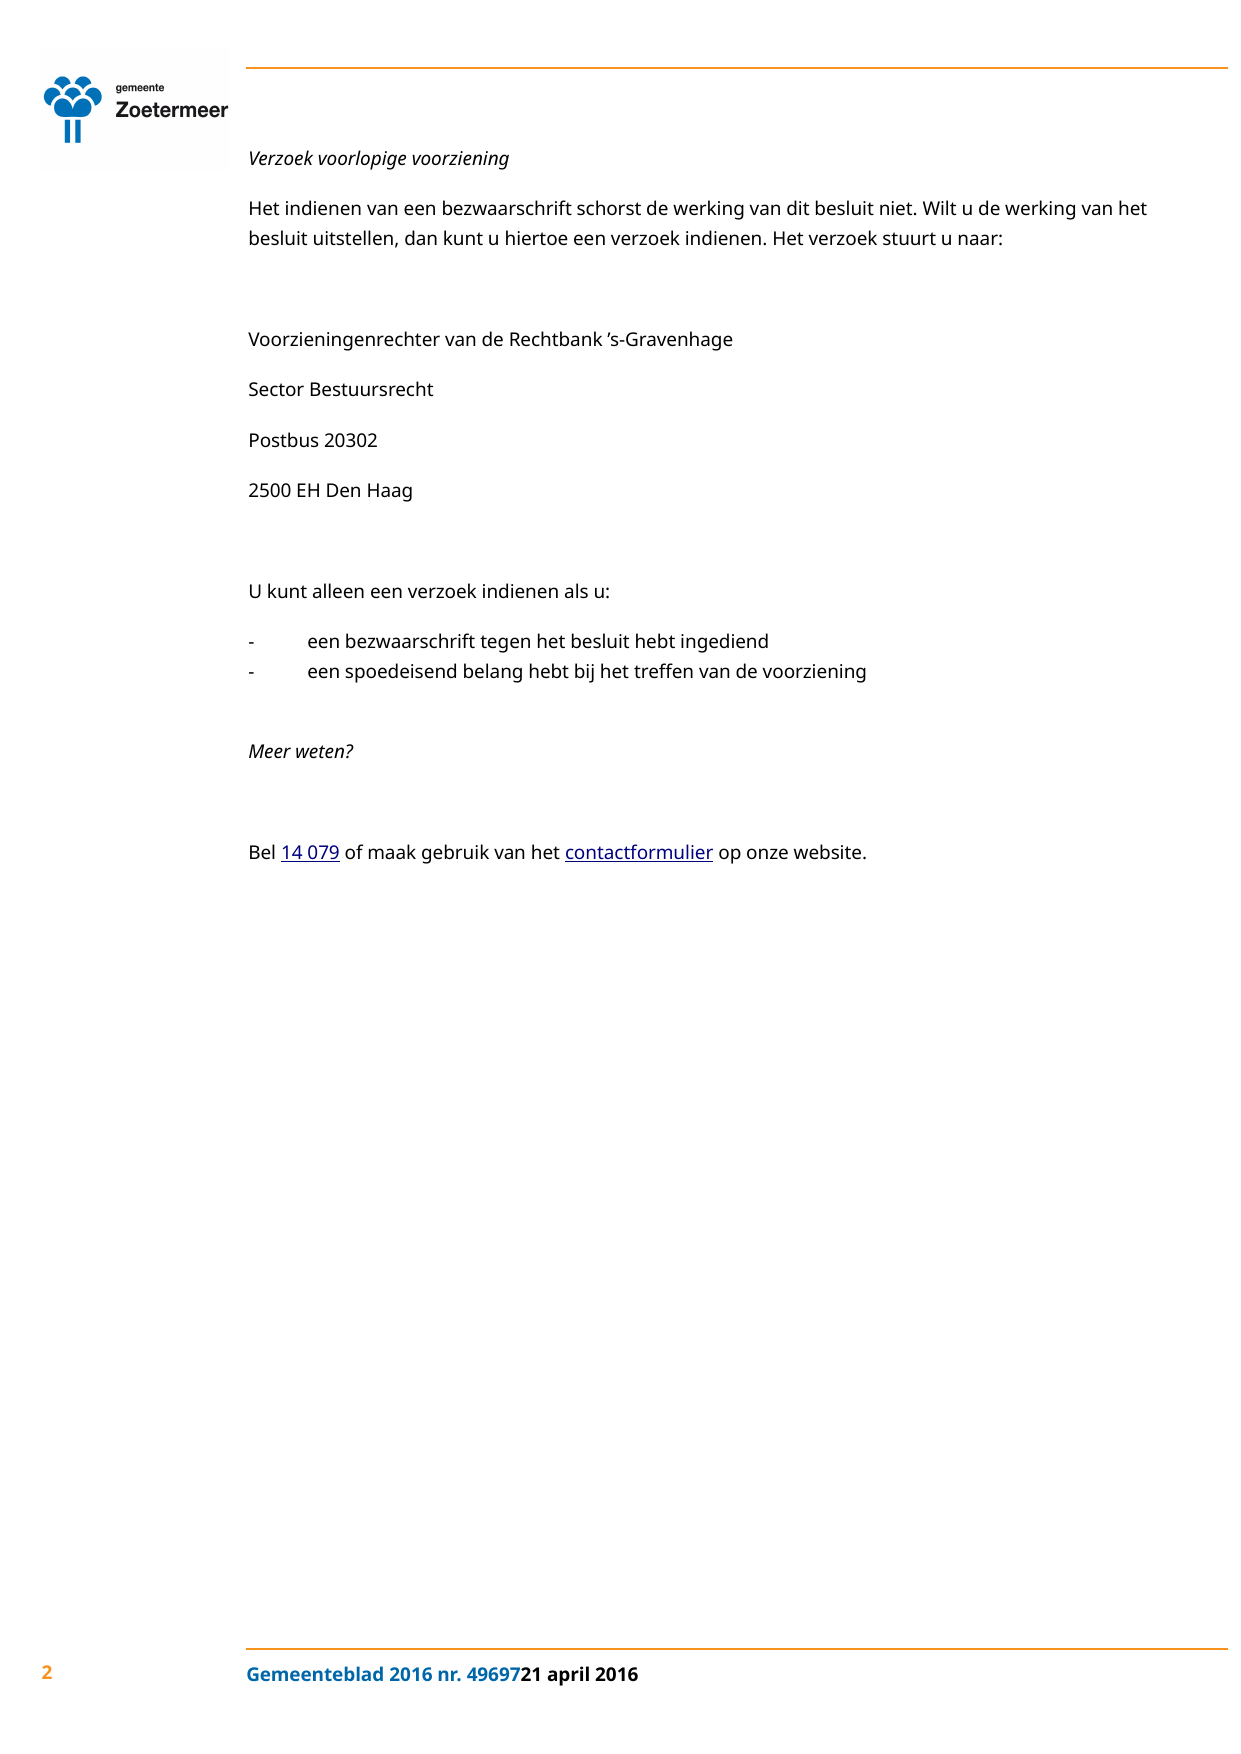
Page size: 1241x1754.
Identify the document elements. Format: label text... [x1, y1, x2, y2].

text Het indienen van een bezwaarschrift schorst de werking van dit besluit niet. Wilt u de werking van het besluit uitstellen, dan kunt u hiertoe een verzoek indienen. Het verzoek stuurt u naar: [248, 196, 1152, 251]
list een spoedeisend belang hebt bij het treffen van de voorziening [248, 658, 1152, 684]
text Verzoek voorlopige voorziening [248, 145, 1152, 171]
text Postbus 20302 [248, 427, 1152, 453]
text Voorzieningenrechter van de Rechtbank ’s-Gravenhage [248, 326, 1152, 352]
text Meer weten? [248, 738, 1152, 764]
text 2500 EH Den Haag [248, 477, 1152, 503]
list een bezwaarschrift tegen het besluit hebt ingediend [248, 628, 1152, 654]
text Sector Bestuursrecht [248, 376, 1152, 402]
text U kunt alleen een verzoek indienen als u: [248, 578, 1152, 604]
text Bel 14 079 of maak gebruik van het contactformulier op onze website. [248, 839, 1152, 865]
picture [41, 47, 231, 172]
